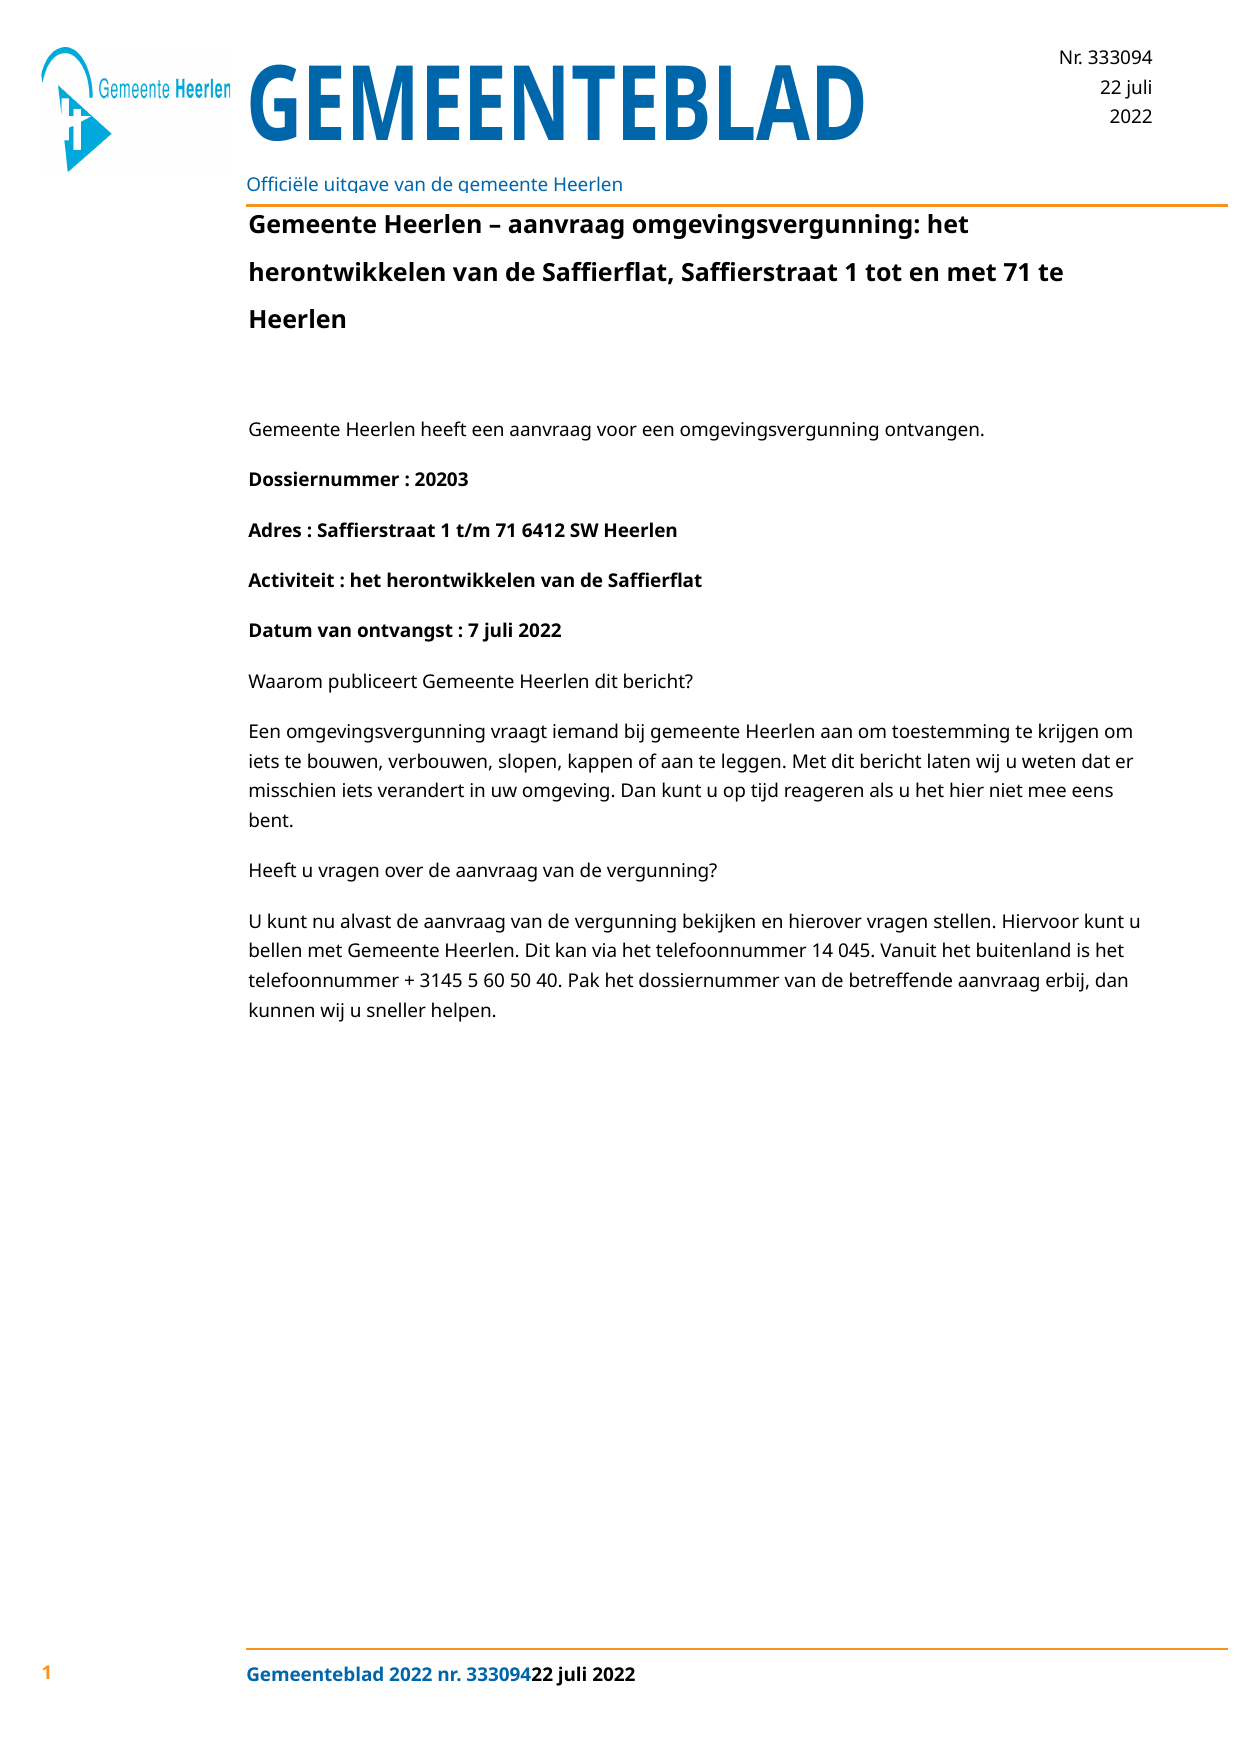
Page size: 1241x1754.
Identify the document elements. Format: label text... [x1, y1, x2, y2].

text Waarom publiceert Gemeente Heerlen dit bericht? [248, 668, 1152, 694]
text Dossiernummer : 20203 [248, 466, 1152, 492]
text Heeft u vragen over de aanvraag van de vergunning? [248, 858, 1152, 883]
text Een omgevingsvergunning vraagt iemand bij gemeente Heerlen aan om toestemming te krijgen om iets te bouwen, verbouwen, slopen, kappen of aan te leggen. Met dit bericht laten wij u weten dat er misschien iets verandert in uw omgeving. Dan kunt u op tijd reageren als u het hier niet mee eens bent. [248, 718, 1152, 833]
text Datum van ontvangst : 7 juli 2022 [248, 618, 1152, 643]
text Gemeente Heerlen heeft een aanvraag voor een omgevingsvergunning ontvangen. [248, 416, 1152, 442]
picture [41, 47, 59, 70]
text Activiteit : het herontwikkelen van de Saffierflat [248, 567, 1152, 593]
text Adres : Saffierstraat 1 t/m 71 6412 SW Heerlen [248, 517, 1152, 542]
text U kunt nu alvast de aanvraag van de vergunning bekijken en hierover vragen stellen. Hiervoor kunt u bellen met Gemeente Heerlen. Dit kan via het telefoonnummer 14 045. Vanuit het buitenland is het telefoonnummer + 3145 5 60 50 40. Pak het dossiernummer van de betreffende aanvraag erbij, dan kunnen wij u sneller helpen. [248, 908, 1152, 1022]
text Gemeente Heerlen – aanvraag omgevingsvergunning: het herontwikkelen van de Saffierflat, Saffierstraat 1 tot en met 71 te Heerlen [248, 207, 1152, 336]
picture [41, 47, 231, 172]
